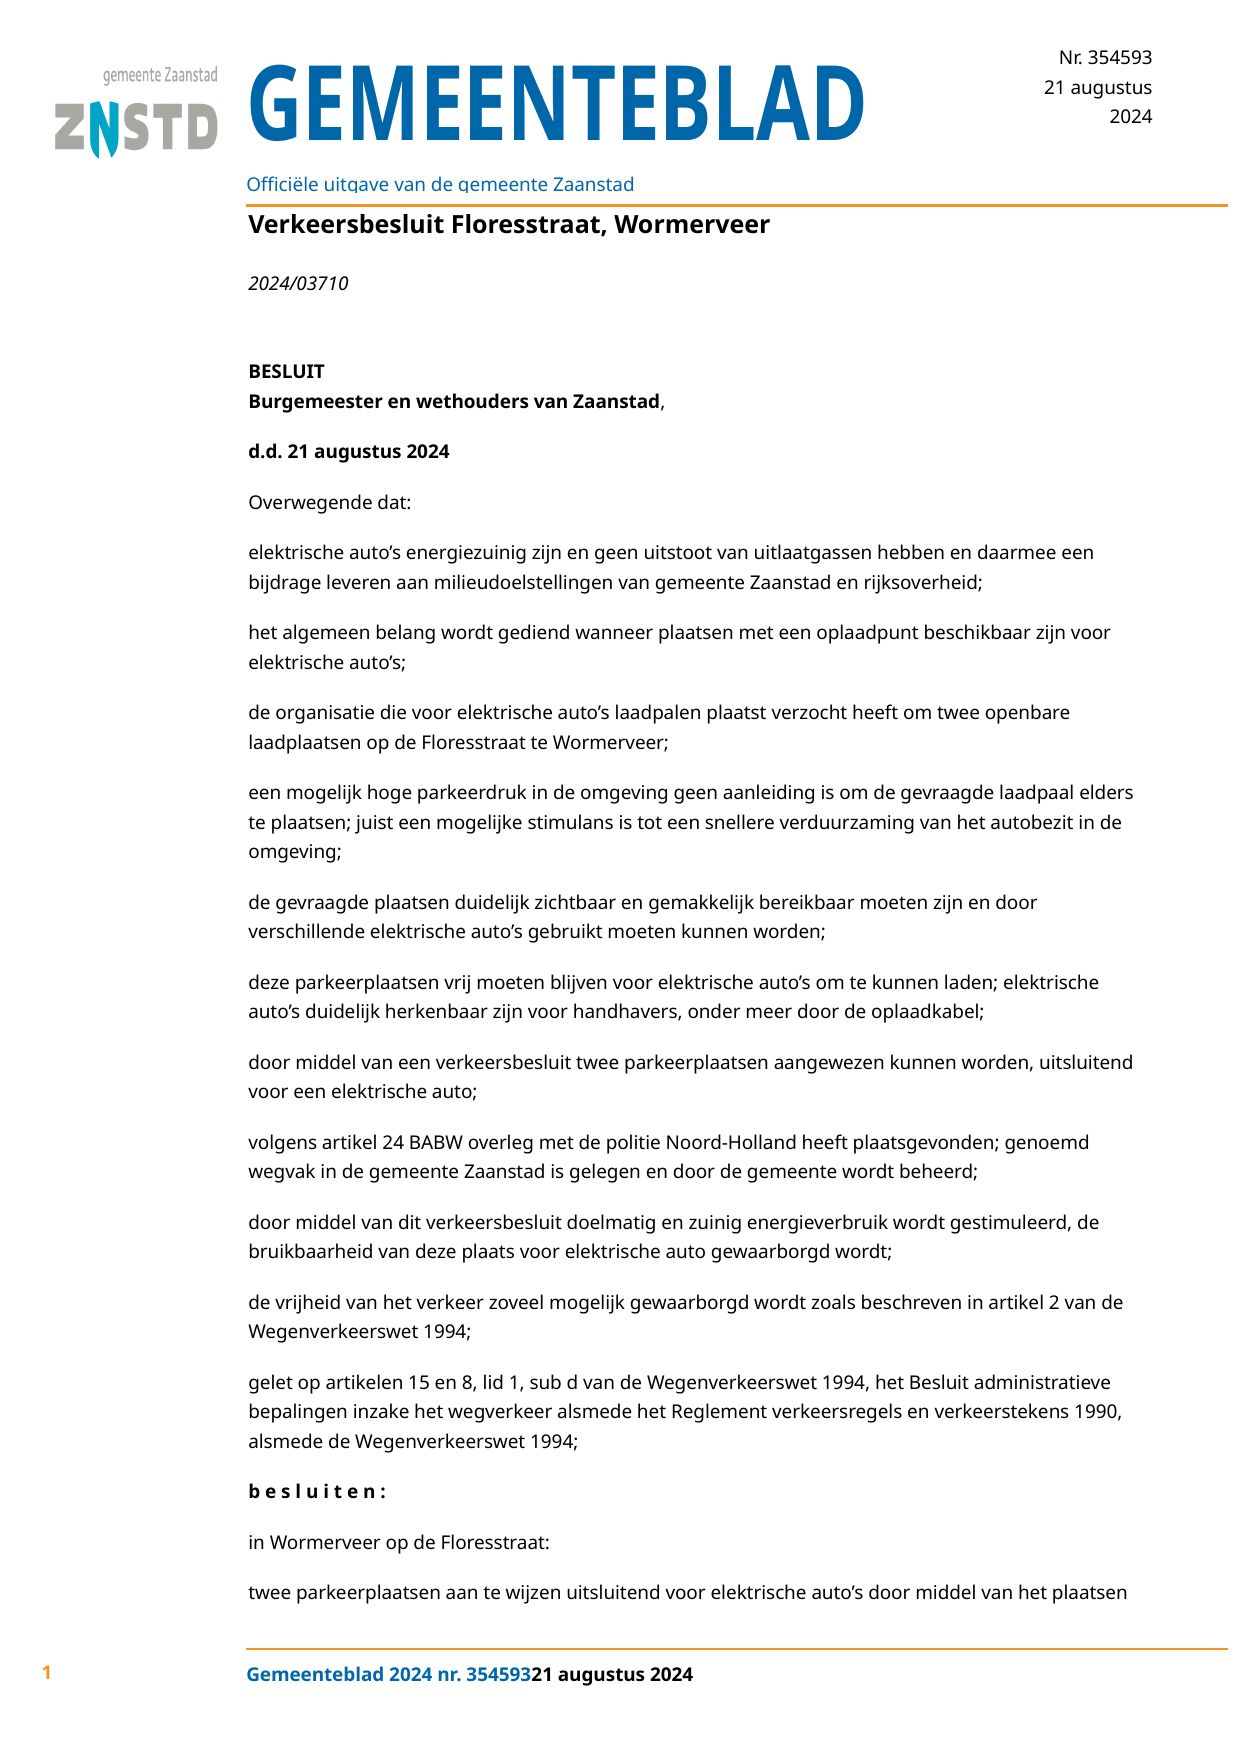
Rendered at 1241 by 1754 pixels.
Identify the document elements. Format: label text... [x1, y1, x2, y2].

text het algemeen belang wordt gediend wanneer plaatsen met een oplaadpunt beschikbaar zijn voor elektrische auto’s; [248, 619, 1152, 675]
text 2024/03710 [248, 270, 1152, 296]
text gelet op artikelen 15 en 8, lid 1, sub d van de Wegenverkeerswet 1994, het Besluit administratieve bepalingen inzake het wegverkeer alsmede het Reglement verkeersregels en verkeerstekens 1990, alsmede de Wegenverkeerswet 1994; [248, 1369, 1152, 1454]
text d.d. 21 augustus 2024 [248, 439, 1152, 464]
text twee parkeerplaatsen aan te wijzen uitsluitend voor elektrische auto’s door middel van het plaatsen [248, 1579, 1152, 1605]
text BESLUIT [248, 359, 1152, 384]
text door middel van een verkeersbesluit twee parkeerplaatsen aangewezen kunnen worden, uitsluitend voor een elektrische auto; [248, 1049, 1152, 1104]
text in Wormerveer op de Floresstraat: [248, 1529, 1152, 1555]
text Burgemeester en wethouders van Zaanstad, [248, 388, 1152, 414]
text volgens artikel 24 BABW overleg met de politie Noord-Holland heeft plaatsgevonden; genoemd wegvak in de gemeente Zaanstad is gelegen en door de gemeente wordt beheerd; [248, 1129, 1152, 1184]
text door middel van dit verkeersbesluit doelmatig en zuinig energieverbruik wordt gestimuleerd, de bruikbaarheid van deze plaats voor elektrische auto gewaarborgd wordt; [248, 1209, 1152, 1264]
text de gevraagde plaatsen duidelijk zichtbaar en gemakkelijk bereikbaar moeten zijn en door verschillende elektrische auto’s gebruikt moeten kunnen worden; [248, 889, 1152, 944]
text Verkeersbesluit Floresstraat, Wormerveer [248, 207, 1152, 241]
text elektrische auto’s energiezuinig zijn en geen uitstoot van uitlaatgassen hebben en daarmee een bijdrage leveren aan milieudoelstellingen van gemeente Zaanstad en rijksoverheid; [248, 539, 1152, 595]
text de vrijheid van het verkeer zoveel mogelijk gewaarborgd wordt zoals beschreven in artikel 2 van de Wegenverkeerswet 1994; [248, 1289, 1152, 1344]
text de organisatie die voor elektrische auto’s laadpalen plaatst verzocht heeft om twee openbare laadplaatsen op de Floresstraat te Wormerveer; [248, 699, 1152, 755]
text b e s l u i t e n : [248, 1479, 1152, 1504]
picture [41, 47, 231, 172]
text een mogelijk hoge parkeerdruk in de omgeving geen aanleiding is om de gevraagde laadpaal elders te plaatsen; juist een mogelijke stimulans is tot een snellere verduurzaming van het autobezit in de omgeving; [248, 779, 1152, 864]
text Overwegende dat: [248, 489, 1152, 515]
text deze parkeerplaatsen vrij moeten blijven voor elektrische auto’s om te kunnen laden; elektrische auto’s duidelijk herkenbaar zijn voor handhavers, onder meer door de oplaadkabel; [248, 969, 1152, 1024]
